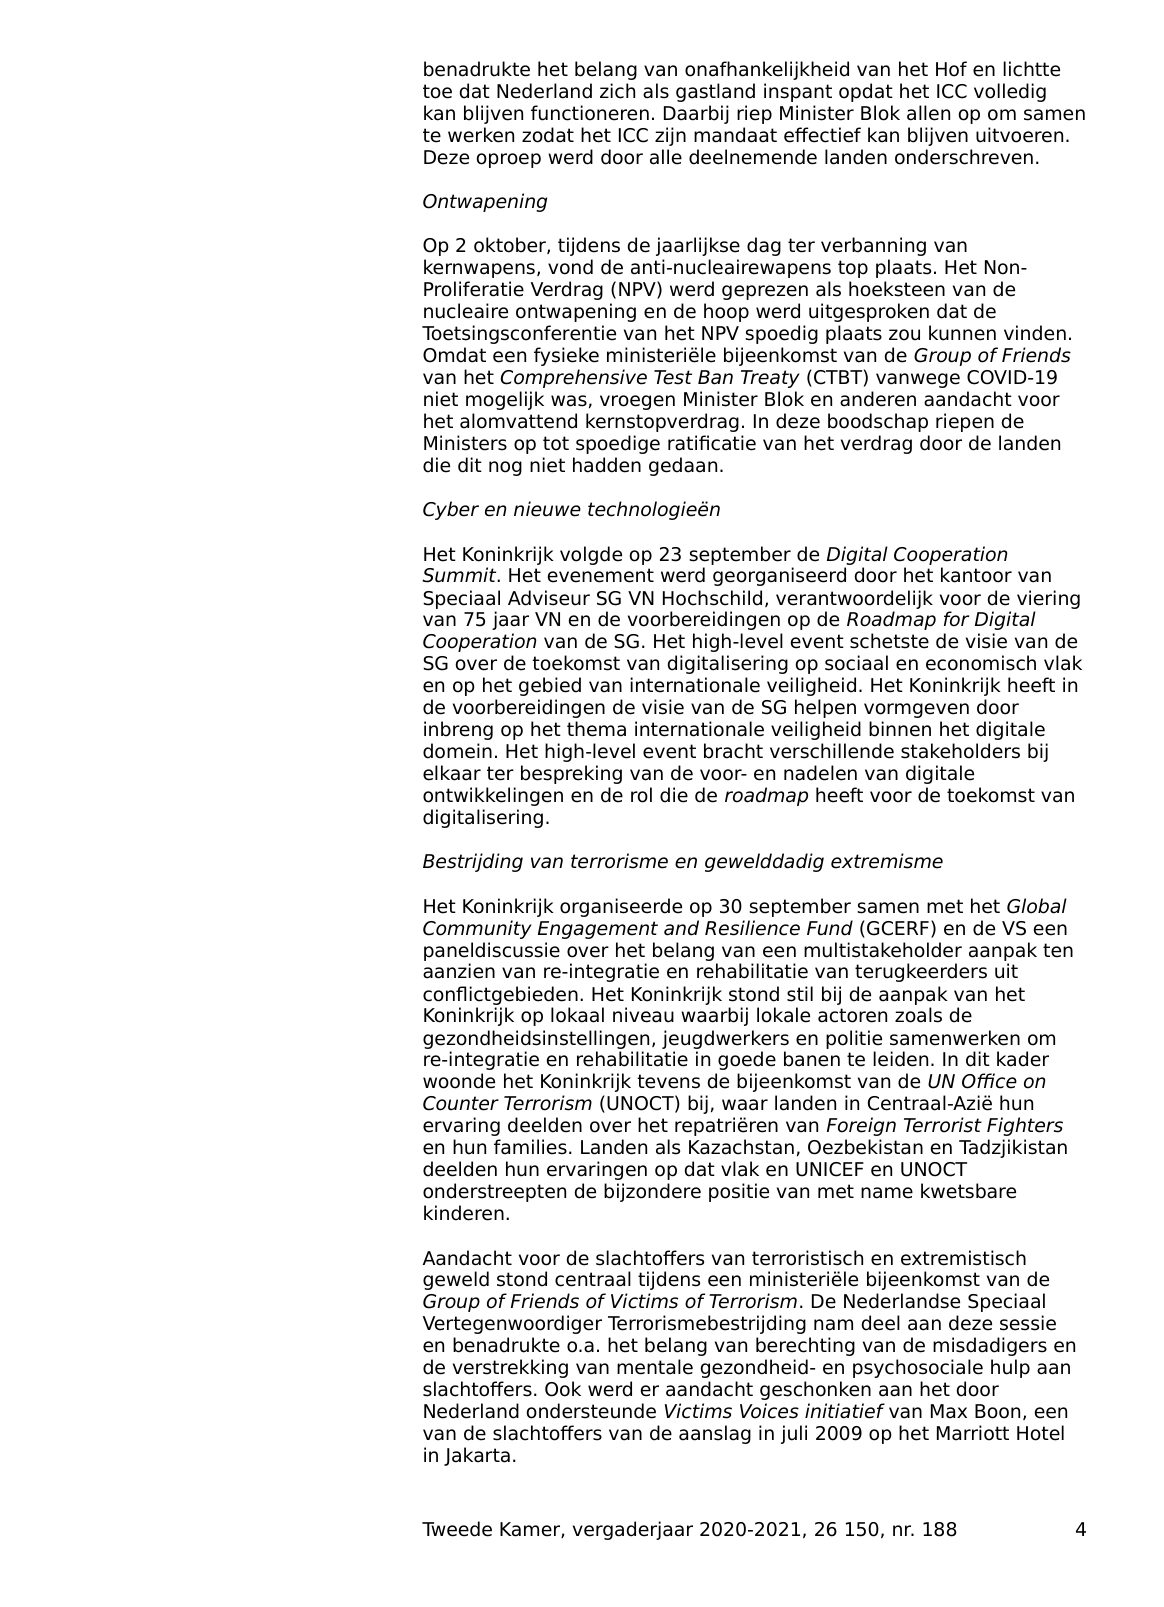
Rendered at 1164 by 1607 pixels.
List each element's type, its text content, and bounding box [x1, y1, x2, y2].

subtitle Bestrijding van terrorisme en gewelddadig extremisme [422, 851, 1087, 873]
text Het Koninkrijk volgde op 23 september de Digital Cooperation Summit. Het evenement werd georganiseerd door het kantoor van Speciaal Adviseur SG VN Hochschild, verantwoordelijk voor de viering van 75 jaar VN en de voorbereidingen op de Roadmap for Digital Cooperation van de SG. Het high-level event schetste de visie van de SG over de toekomst van digitalisering op sociaal en economisch vlak en op het gebied van internationale veiligheid. Het Koninkrijk heeft in de voorbereidingen de visie van de SG helpen vormgeven door inbreng op het thema internationale veiligheid binnen het digitale domein. Het high-level event bracht verschillende stakeholders bij elkaar ter bespreking van de voor- en nadelen van digitale ontwikkelingen en de rol die de roadmap heeft voor de toekomst van digitalisering. [422, 543, 1087, 829]
text Aandacht voor de slachtoffers van terroristisch en extremistisch geweld stond centraal tijdens een ministeriële bijeenkomst van de Group of Friends of Victims of Terrorism. De Nederlandse Speciaal Vertegenwoordiger Terrorismebestrijding nam deel aan deze sessie en benadrukte o.a. het belang van berechting van de misdadigers en de verstrekking van mentale gezondheid- en psychosociale hulp aan slachtoffers. Ook werd er aandacht geschonken aan het door Nederland ondersteunde Victims Voices initiatief van Max Boon, een van de slachtoffers van de aanslag in juli 2009 op het Marriott Hotel in Jakarta. [422, 1247, 1087, 1467]
text Op 2 oktober, tijdens de jaarlijkse dag ter verbanning van kernwapens, vond de anti-nucleairewapens top plaats. Het Non-Proliferatie Verdrag (NPV) werd geprezen als hoeksteen van de nucleaire ontwapening en de hoop werd uitgesproken dat de Toetsingsconferentie van het NPV spoedig plaats zou kunnen vinden. Omdat een fysieke ministeriële bijeenkomst van de Group of Friends van het Comprehensive Test Ban Treaty (CTBT) vanwege COVID-19 niet mogelijk was, vroegen Minister Blok en anderen aandacht voor het alomvattend kernstopverdrag. In deze boodschap riepen de Ministers op tot spoedige ratificatie van het verdrag door de landen die dit nog niet hadden gedaan. [422, 235, 1087, 477]
subtitle Cyber en nieuwe technologieën [422, 499, 1087, 521]
text Het Koninkrijk organiseerde op 30 september samen met het Global Community Engagement and Resilience Fund (GCERF) en de VS een paneldiscussie over het belang van een multistakeholder aanpak ten aanzien van re-integratie en rehabilitatie van terugkeerders uit conflictgebieden. Het Koninkrijk stond stil bij de aanpak van het Koninkrijk op lokaal niveau waarbij lokale actoren zoals de gezondheidsinstellingen, jeugdwerkers en politie samenwerken om re-integratie en rehabilitatie in goede banen te leiden. In dit kader woonde het Koninkrijk tevens de bijeenkomst van de UN Office on Counter Terrorism (UNOCT) bij, waar landen in Centraal-Azië hun ervaring deelden over het repatriëren van Foreign Terrorist Fighters en hun families. Landen als Kazachstan, Oezbekistan en Tadzjikistan deelden hun ervaringen op dat vlak en UNICEF en UNOCT onderstreepten de bijzondere positie van met name kwetsbare kinderen. [422, 896, 1087, 1225]
subtitle Ontwapening [422, 191, 1087, 213]
text benadrukte het belang van onafhankelijkheid van het Hof en lichtte toe dat Nederland zich als gastland inspant opdat het ICC volledig kan blijven functioneren. Daarbij riep Minister Blok allen op om samen te werken zodat het ICC zijn mandaat effectief kan blijven uitvoeren. Deze oproep werd door alle deelnemende landen onderschreven. [422, 59, 1087, 169]
